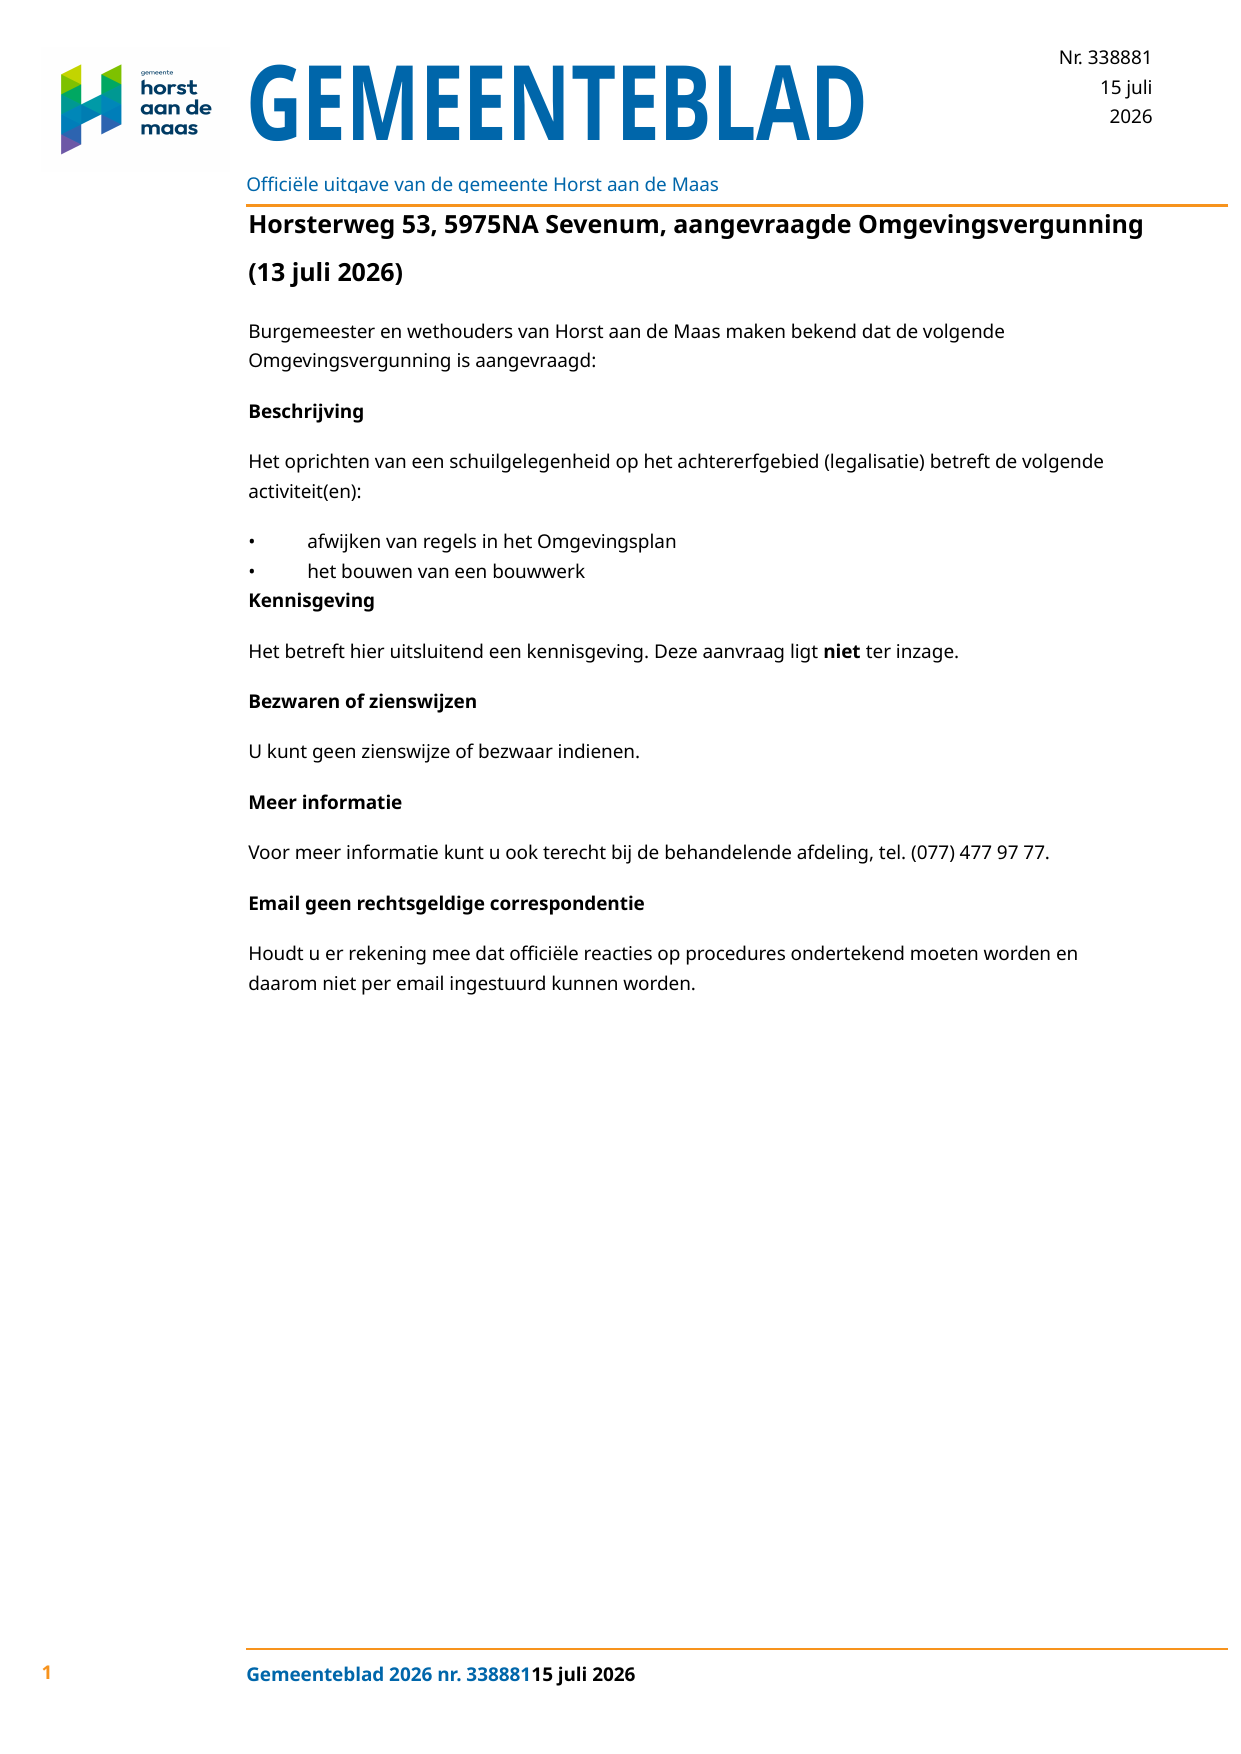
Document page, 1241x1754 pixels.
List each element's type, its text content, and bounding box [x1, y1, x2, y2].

text Meer informatie [248, 789, 1152, 815]
text Het betreft hier uitsluitend een kennisgeving. Deze aanvraag ligt niet ter inzage. [248, 638, 1152, 664]
text Beschrijving [248, 398, 1152, 424]
text Voor meer informatie kunt u ook terecht bij de behandelende afdeling, tel. (077) 477 97 77. [248, 839, 1152, 865]
text Email geen rechtsgeldige correspondentie [248, 890, 1152, 916]
text Kennisgeving [248, 587, 1152, 613]
text Het oprichten van een schuilgelegenheid op het achtererfgebied (legalisatie) betreft de volgende activiteit(en): [248, 448, 1152, 504]
list het bouwen van een bouwwerk [248, 558, 1152, 584]
text Burgemeester en wethouders van Horst aan de Maas maken bekend dat de volgende Omgevingsvergunning is aangevraagd: [248, 318, 1152, 373]
picture [41, 47, 231, 172]
text Houdt u er rekening mee dat officiële reacties op procedures ondertekend moeten worden en daarom niet per email ingestuurd kunnen worden. [248, 940, 1152, 996]
text U kunt geen zienswijze of bezwaar indienen. [248, 739, 1152, 764]
list afwijken van regels in het Omgevingsplan [248, 528, 1152, 554]
text Horsterweg 53, 5975NA Sevenum, aangevraagde Omgevingsvergunning (13 juli 2026) [248, 207, 1152, 288]
text Bezwaren of zienswijzen [248, 688, 1152, 714]
